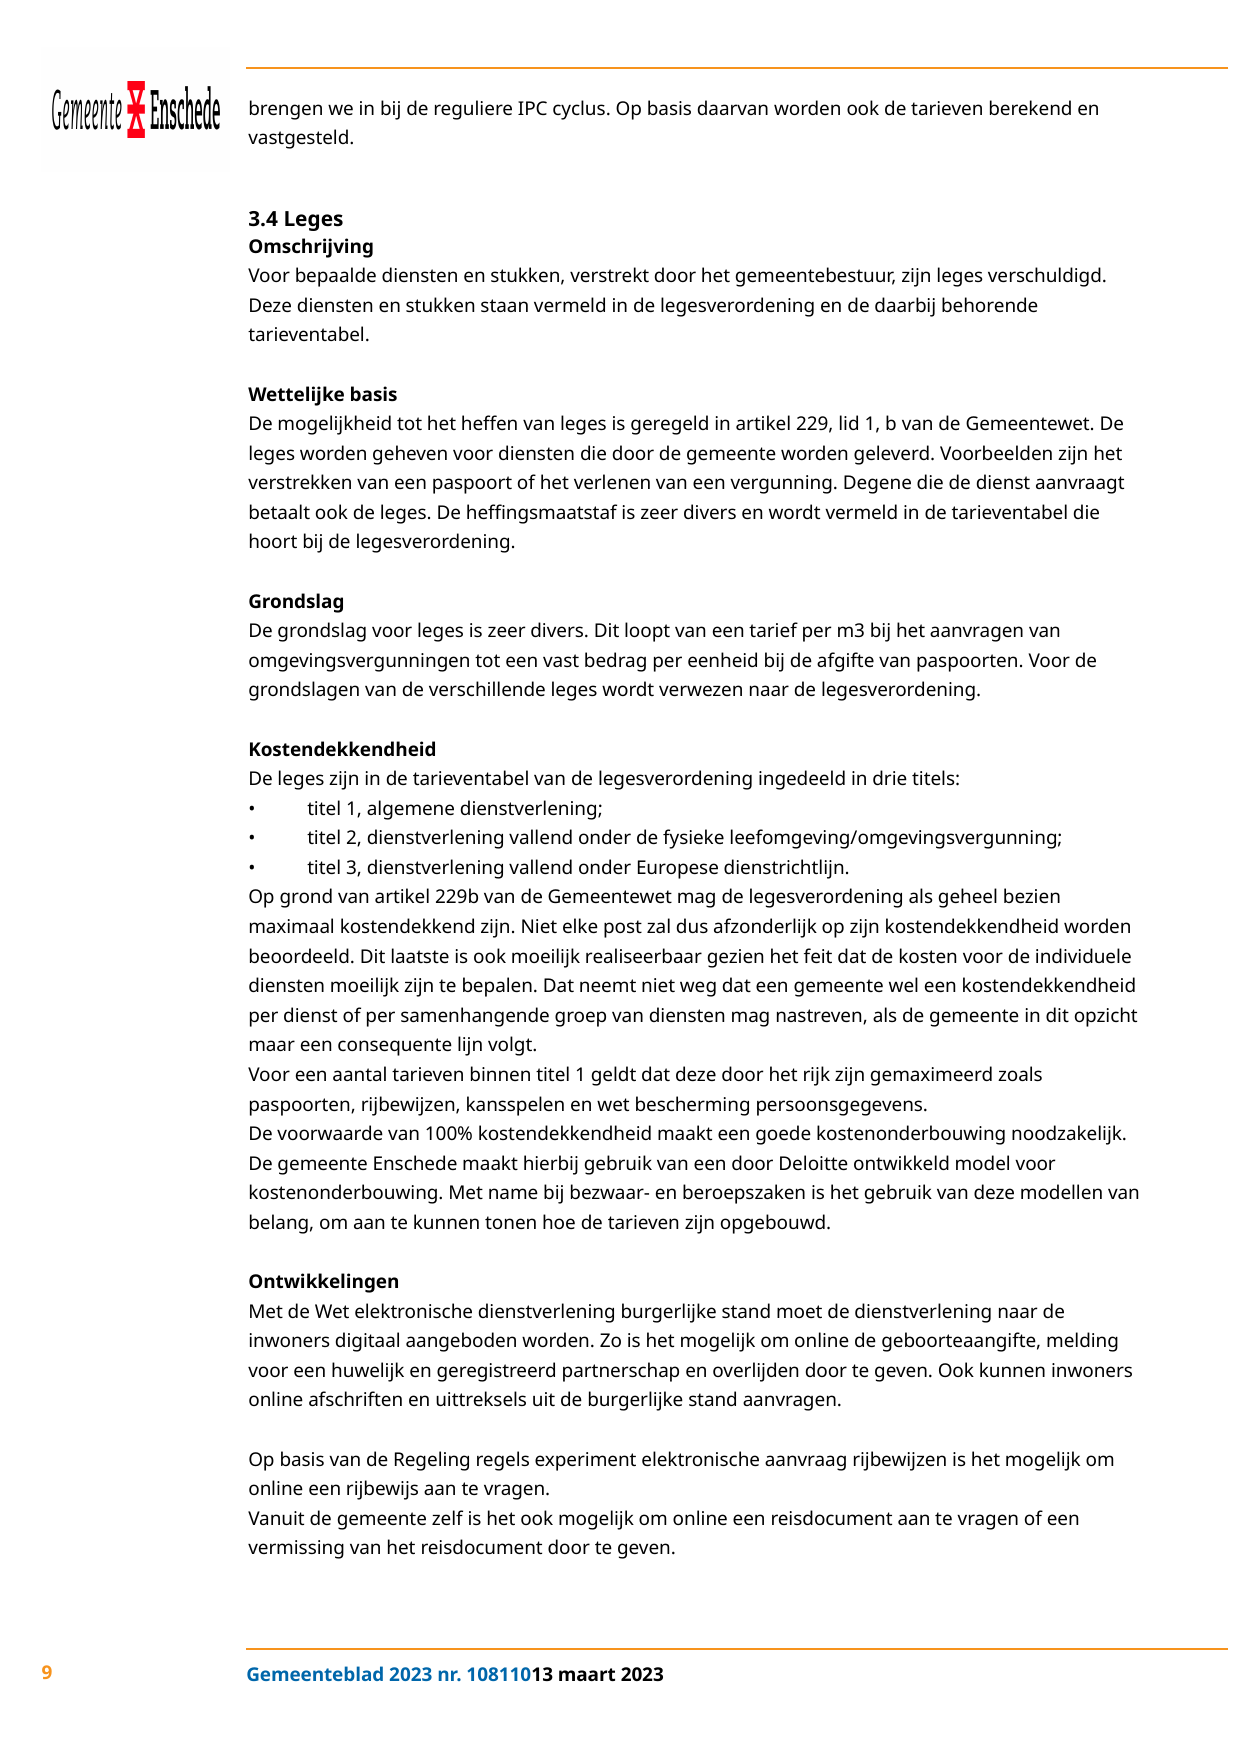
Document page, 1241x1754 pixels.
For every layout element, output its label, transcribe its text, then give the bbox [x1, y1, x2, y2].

picture [41, 47, 231, 172]
text Wettelijke basis [248, 381, 1152, 406]
text Omschrijving [248, 233, 1152, 258]
text Voor een aantal tarieven binnen titel 1 geldt dat deze door het rijk zijn gemaximeerd zoals paspoorten, rijbewijzen, kansspelen en wet bescherming persoonsgegevens. [248, 1061, 1152, 1116]
text Voor bepaalde diensten en stukken, verstrekt door het gemeentebestuur, zijn leges verschuldigd. Deze diensten en stukken staan vermeld in de legesverordening en de daarbij behorende tarieventabel. [248, 262, 1152, 347]
list titel 1, algemene dienstverlening; [248, 795, 1152, 821]
text Op basis van de Regeling regels experiment elektronische aanvraag rijbewijzen is het mogelijk om online een rijbewijs aan te vragen. [248, 1446, 1152, 1501]
text De voorwaarde van 100% kostendekkendheid maakt een goede kostenonderbouwing noodzakelijk. De gemeente Enschede maakt hierbij gebruik van een door Deloitte ontwikkeld model voor kostenonderbouwing. Met name bij bezwaar- en beroepszaken is het gebruik van deze modellen van belang, om aan te kunnen tonen hoe de tarieven zijn opgebouwd. [248, 1120, 1152, 1235]
text Ontwikkelingen [248, 1268, 1152, 1294]
text De grondslag voor leges is zeer divers. Dit loopt van een tarief per m3 bij het aanvragen van omgevingsvergunningen tot een vast bedrag per eenheid bij de afgifte van paspoorten. Voor de grondslagen van de verschillende leges wordt verwezen naar de legesverordening. [248, 617, 1152, 702]
text De mogelijkheid tot het heffen van leges is geregeld in artikel 229, lid 1, b van de Gemeentewet. De leges worden geheven voor diensten die door de gemeente worden geleverd. Voorbeelden zijn het verstrekken van een paspoort of het verlenen van een vergunning. Degene die de dienst aanvraagt betaalt ook de leges. De heffingsmaatstaf is zeer divers en wordt vermeld in de tarieventabel die hoort bij de legesverordening. [248, 410, 1152, 554]
text Op grond van artikel 229b van de Gemeentewet mag de legesverordening als geheel bezien maximaal kostendekkend zijn. Niet elke post zal dus afzonderlijk op zijn kostendekkendheid worden beoordeeld. Dit laatste is ook moeilijk realiseerbaar gezien het feit dat de kosten voor de individuele diensten moeilijk zijn te bepalen. Dat neemt niet weg dat een gemeente wel een kostendekkendheid per dienst of per samenhangende groep van diensten mag nastreven, als de gemeente in dit opzicht maar een consequente lijn volgt. [248, 884, 1152, 1057]
text Kostendekkendheid [248, 736, 1152, 761]
list titel 2, dienstverlening vallend onder de fysieke leefomgeving/omgevingsvergunning; [248, 824, 1152, 850]
list titel 3, dienstverlening vallend onder Europese dienstrichtlijn. [248, 854, 1152, 880]
text Met de Wet elektronische dienstverlening burgerlijke stand moet de dienstverlening naar de inwoners digitaal aangeboden worden. Zo is het mogelijk om online de geboorteaangifte, melding voor een huwelijk en geregistreerd partnerschap en overlijden door te geven. Ook kunnen inwoners online afschriften en uittreksels uit de burgerlijke stand aanvragen. [248, 1298, 1152, 1412]
text De leges zijn in de tarieventabel van de legesverordening ingedeeld in drie titels: [248, 765, 1152, 791]
text brengen we in bij de reguliere IPC cyclus. Op basis daarvan worden ook de tarieven berekend en vastgesteld. [248, 95, 1152, 150]
text 3.4 Leges [248, 204, 1152, 233]
text Vanuit de gemeente zelf is het ook mogelijk om online een reisdocument aan te vragen of een vermissing van het reisdocument door te geven. [248, 1505, 1152, 1560]
text Grondslag [248, 588, 1152, 613]
